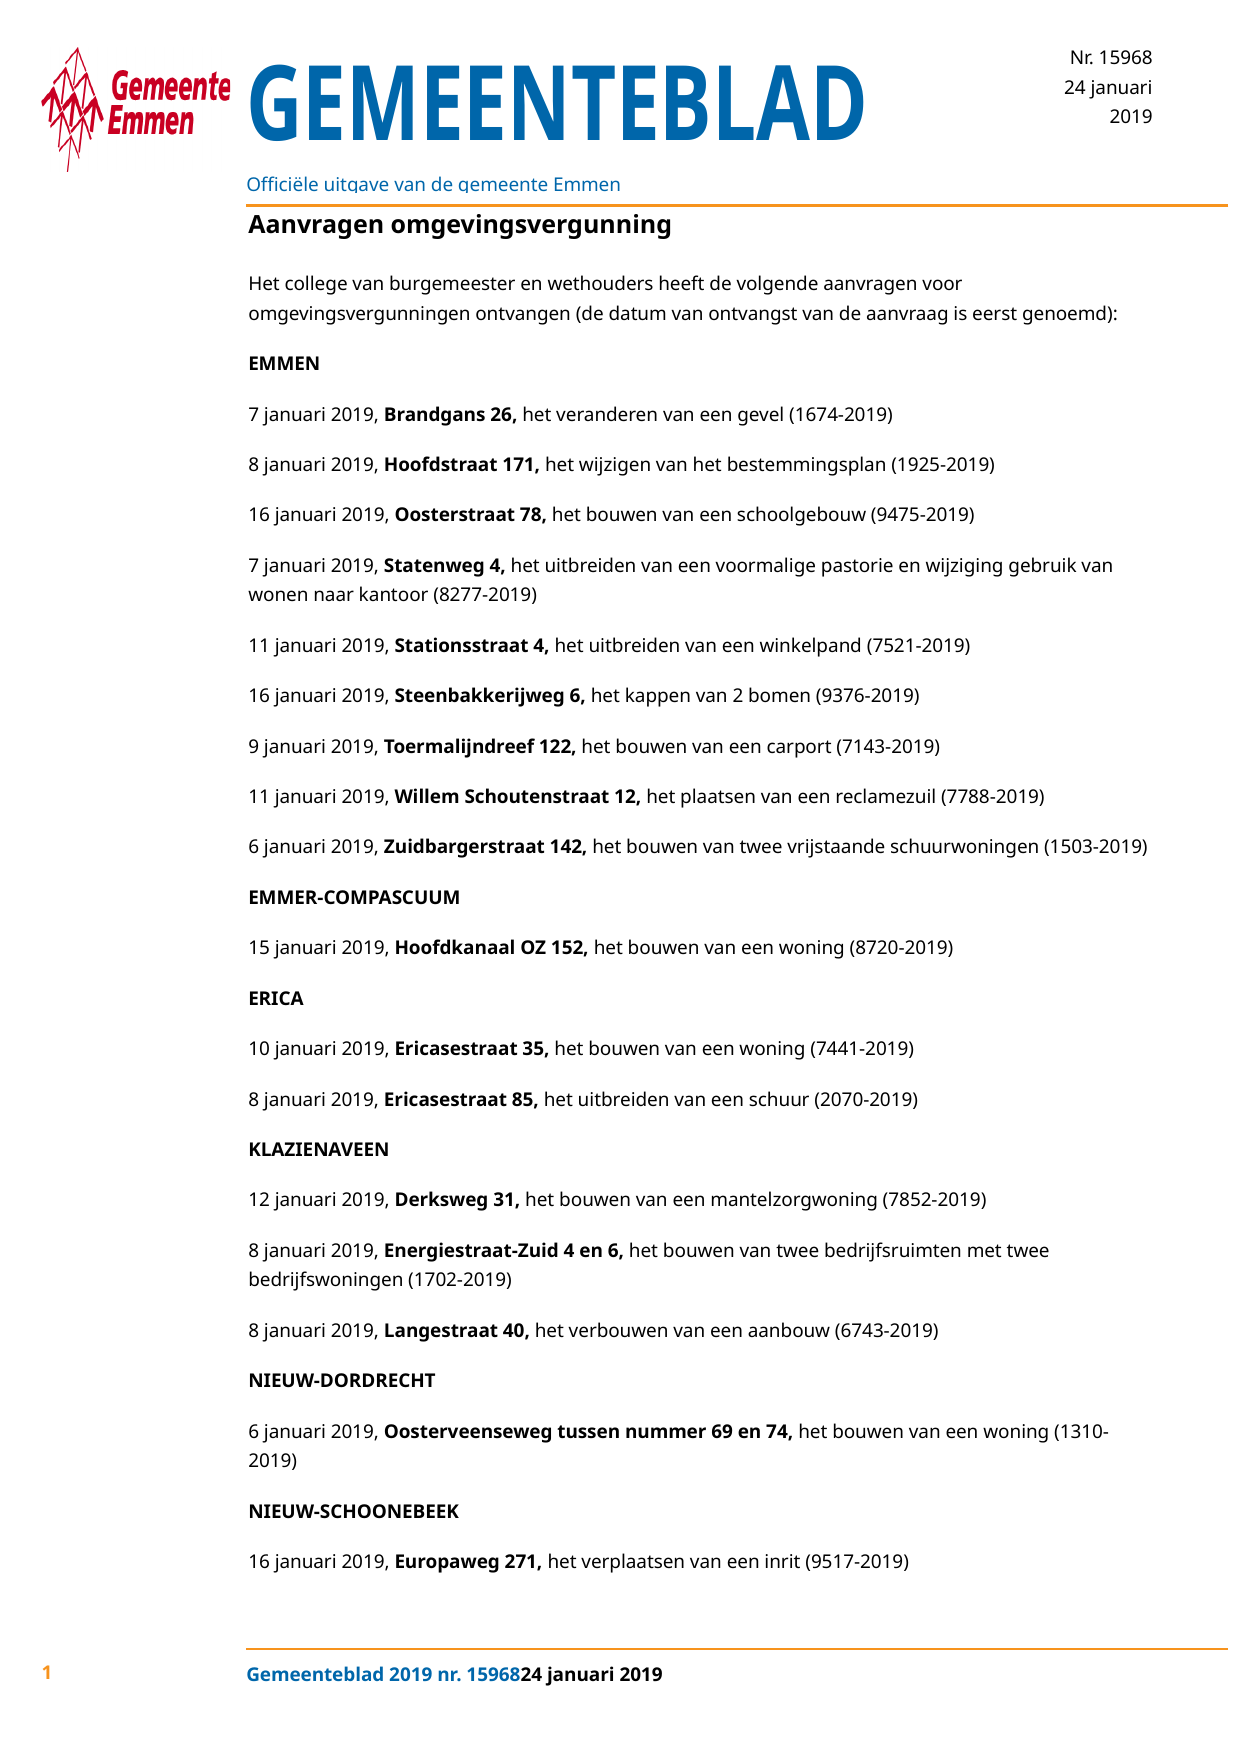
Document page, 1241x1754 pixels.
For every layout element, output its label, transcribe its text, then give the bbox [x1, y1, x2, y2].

text 8 januari 2019, Ericasestraat 85, het uitbreiden van een schuur (2070-2019) [248, 1086, 1152, 1111]
text 15 januari 2019, Hoofdkanaal OZ 152, het bouwen van een woning (8720-2019) [248, 934, 1152, 960]
text Het college van burgemeester en wethouders heeft de volgende aanvragen voor omgevingsvergunningen ontvangen (de datum van ontvangst van de aanvraag is eerst genoemd): [248, 270, 1152, 326]
text 6 januari 2019, Oosterveenseweg tussen nummer 69 en 74, het bouwen van een woning (1310-2019) [248, 1418, 1152, 1473]
text NIEUW-SCHOONEBEEK [248, 1498, 1152, 1523]
text 8 januari 2019, Energiestraat-Zuid 4 en 6, het bouwen van twee bedrijfsruimten met twee bedrijfswoningen (1702-2019) [248, 1237, 1152, 1292]
text 8 januari 2019, Hoofdstraat 171, het wijzigen van het bestemmingsplan (1925-2019) [248, 451, 1152, 477]
text EMMEN [248, 350, 1152, 376]
text 16 januari 2019, Steenbakkerijweg 6, het kappen van 2 bomen (9376-2019) [248, 682, 1152, 708]
text 16 januari 2019, Europaweg 271, het verplaatsen van een inrit (9517-2019) [248, 1548, 1152, 1574]
text 10 januari 2019, Ericasestraat 35, het bouwen van een woning (7441-2019) [248, 1035, 1152, 1061]
text 8 januari 2019, Langestraat 40, het verbouwen van een aanbouw (6743-2019) [248, 1317, 1152, 1343]
text 12 januari 2019, Derksweg 31, het bouwen van een mantelzorgwoning (7852-2019) [248, 1187, 1152, 1212]
text 9 januari 2019, Toermalijndreef 122, het bouwen van een carport (7143-2019) [248, 733, 1152, 758]
text 11 januari 2019, Stationsstraat 4, het uitbreiden van een winkelpand (7521-2019) [248, 632, 1152, 658]
text 7 januari 2019, Brandgans 26, het veranderen van een gevel (1674-2019) [248, 401, 1152, 426]
text EMMER-COMPASCUUM [248, 884, 1152, 910]
text 7 januari 2019, Statenweg 4, het uitbreiden van een voormalige pastorie en wijziging gebruik van wonen naar kantoor (8277-2019) [248, 552, 1152, 607]
text 16 januari 2019, Oosterstraat 78, het bouwen van een schoolgebouw (9475-2019) [248, 502, 1152, 527]
text Aanvragen omgevingsvergunning [248, 207, 1152, 241]
text ERICA [248, 985, 1152, 1011]
text 11 januari 2019, Willem Schoutenstraat 12, het plaatsen van een reclamezuil (7788-2019) [248, 783, 1152, 809]
picture [41, 47, 231, 172]
text KLAZIENAVEEN [248, 1136, 1152, 1162]
text NIEUW-DORDRECHT [248, 1367, 1152, 1393]
text 6 januari 2019, Zuidbargerstraat 142, het bouwen van twee vrijstaande schuurwoningen (1503-2019) [248, 834, 1152, 859]
